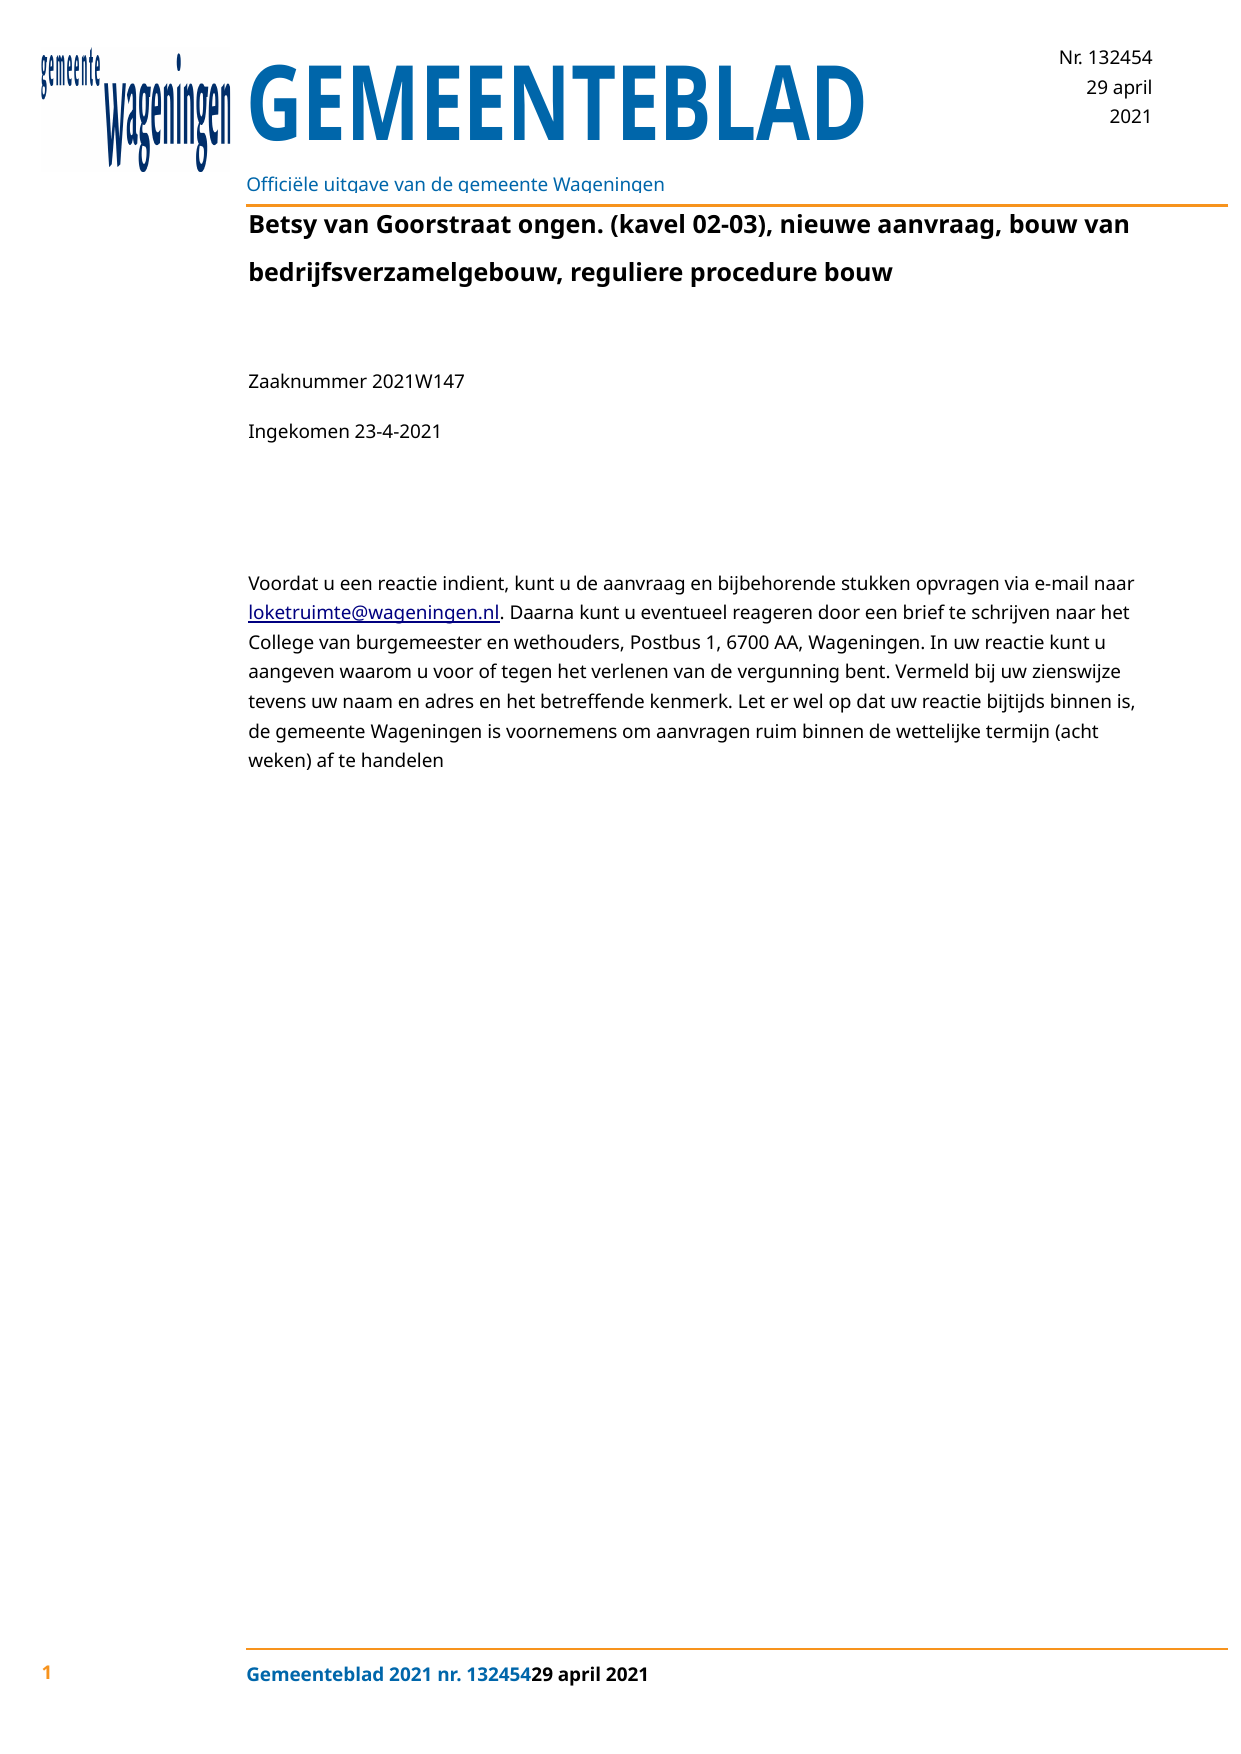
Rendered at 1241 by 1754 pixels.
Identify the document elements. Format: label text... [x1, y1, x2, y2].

text Ingekomen 23-4-2021 [248, 419, 1152, 444]
text Betsy van Goorstraat ongen. (kavel 02-03), nieuwe aanvraag, bouw van bedrijfsverzamelgebouw, reguliere procedure bouw [248, 207, 1152, 288]
text Zaaknummer 2021W147 [248, 368, 1152, 394]
text Voordat u een reactie indient, kunt u de aanvraag en bijbehorende stukken opvragen via e-mail naar loketruimte@wageningen.nl. Daarna kunt u eventueel reageren door een brief te schrijven naar het College van burgemeester en wethouders, Postbus 1, 6700 AA, Wageningen. In uw reactie kunt u aangeven waarom u voor of tegen het verlenen van de vergunning bent. Vermeld bij uw zienswijze tevens uw naam en adres en het betreffende kenmerk. Let er wel op dat uw reactie bijtijds binnen is, de gemeente Wageningen is voornemens om aanvragen ruim binnen de wettelijke termijn (acht weken) af te handelen [248, 570, 1152, 773]
picture [41, 47, 231, 172]
